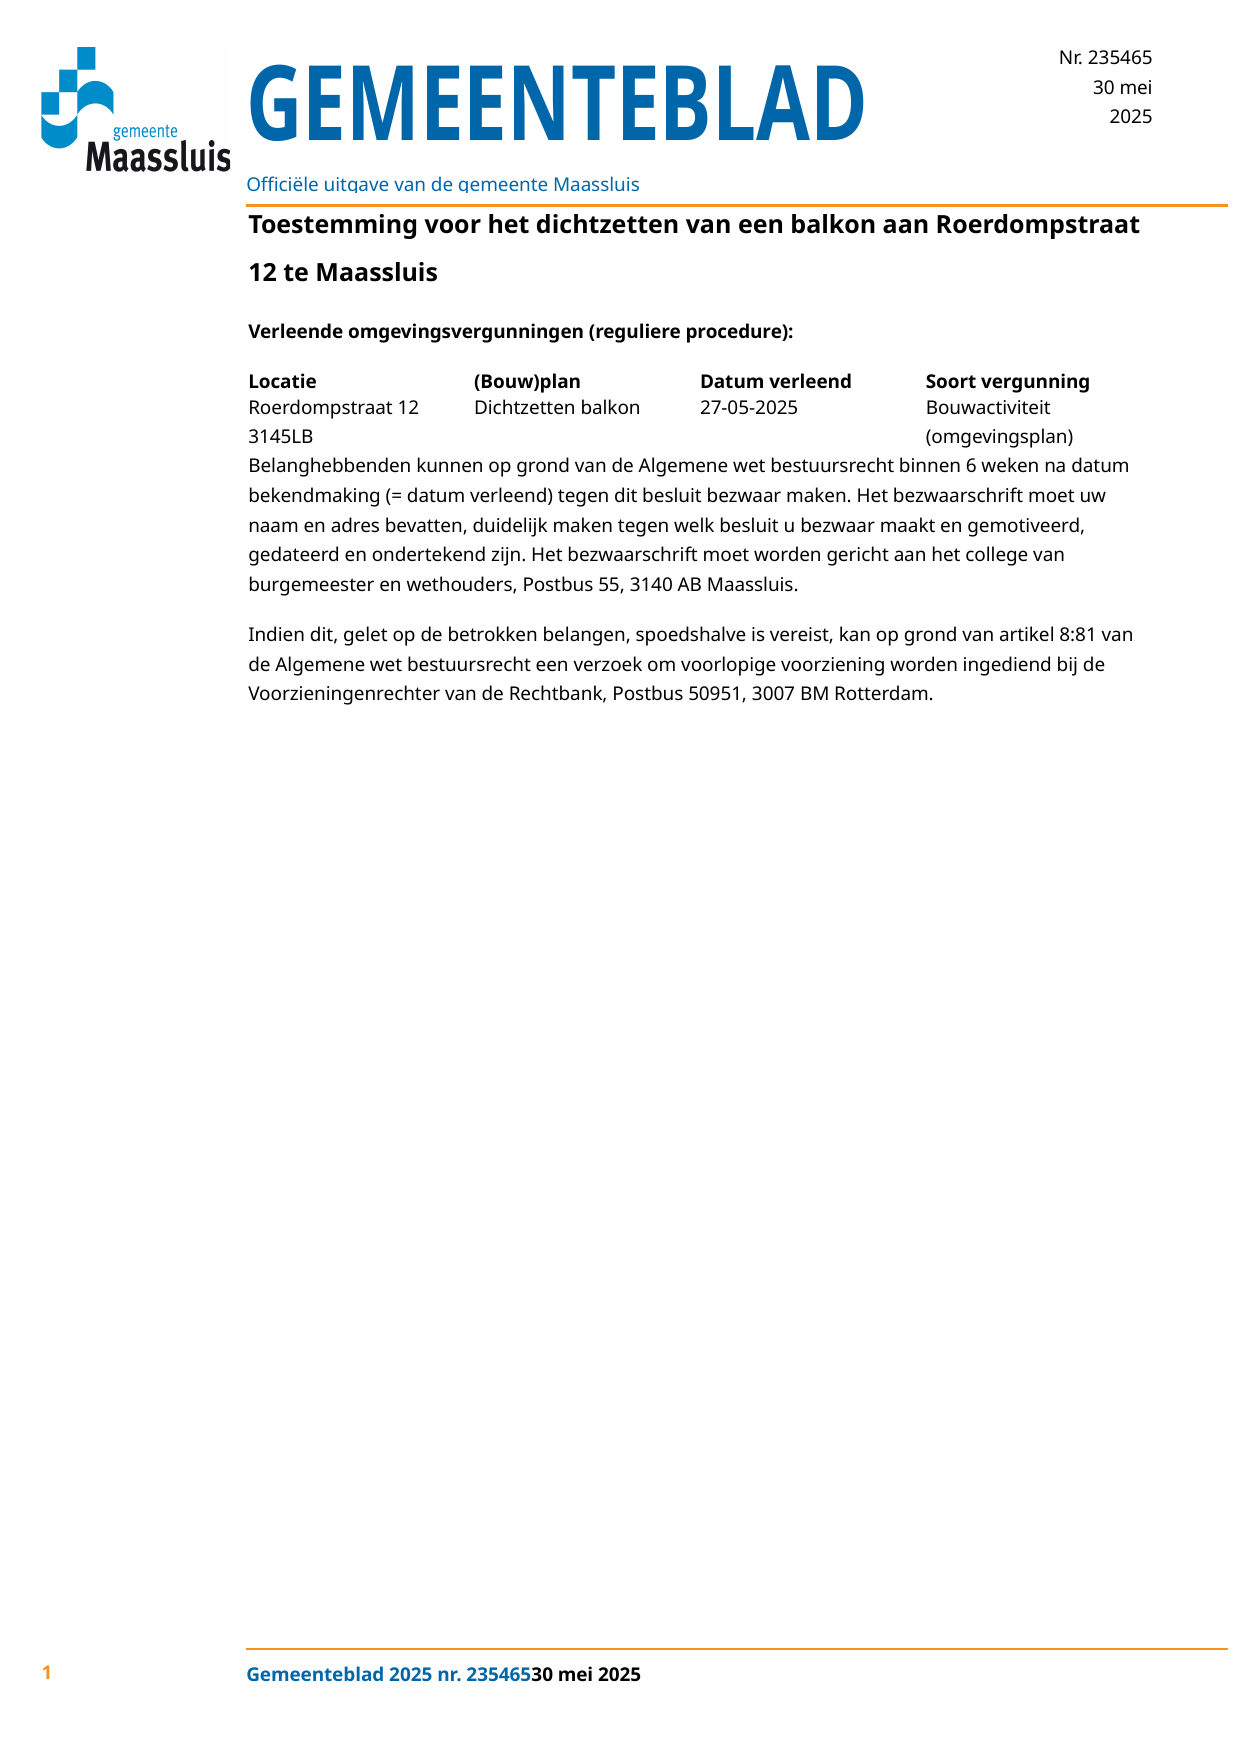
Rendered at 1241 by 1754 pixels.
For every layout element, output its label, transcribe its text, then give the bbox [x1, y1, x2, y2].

picture [41, 47, 77, 92]
text Toestemming voor het dichtzetten van een balkon aan Roerdompstraat 12 te Maassluis [248, 207, 1152, 288]
table_cell 27-05-2025 [700, 394, 926, 449]
text Belanghebbenden kunnen op grond van de Algemene wet bestuursrecht binnen 6 weken na datum bekendmaking (= datum verleend) tegen dit besluit bezwaar maken. Het bezwaarschrift moet uw naam en adres bevatten, duidelijk maken tegen welk besluit u bezwaar maakt en gemotiveerd, gedateerd en ondertekend zijn. Het bezwaarschrift moet worden gericht aan het college van burgemeester en wethouders, Postbus 55, 3140 AB Maassluis. [248, 453, 1152, 597]
table_cell Bouwactiviteit (omgevingsplan) [926, 394, 1152, 449]
text Indien dit, gelet op de betrokken belangen, spoedshalve is vereist, kan op grond van artikel 8:81 van de Algemene wet bestuursrecht een verzoek om voorlopige voorziening worden ingediend bij de Voorzieningenrechter van de Rechtbank, Postbus 50951, 3007 BM Rotterdam. [248, 621, 1152, 706]
text Verleende omgevingsvergunningen (reguliere procedure): [248, 318, 1152, 344]
table_header Soort vergunning [926, 369, 1152, 394]
table_cell Roerdompstraat 12 3145LB [248, 394, 474, 449]
table_cell Dichtzetten balkon [474, 394, 700, 449]
table_header (Bouw)plan [474, 369, 700, 394]
picture [41, 47, 231, 172]
table_header Datum verleend [700, 369, 926, 394]
table_header Locatie [248, 369, 474, 394]
